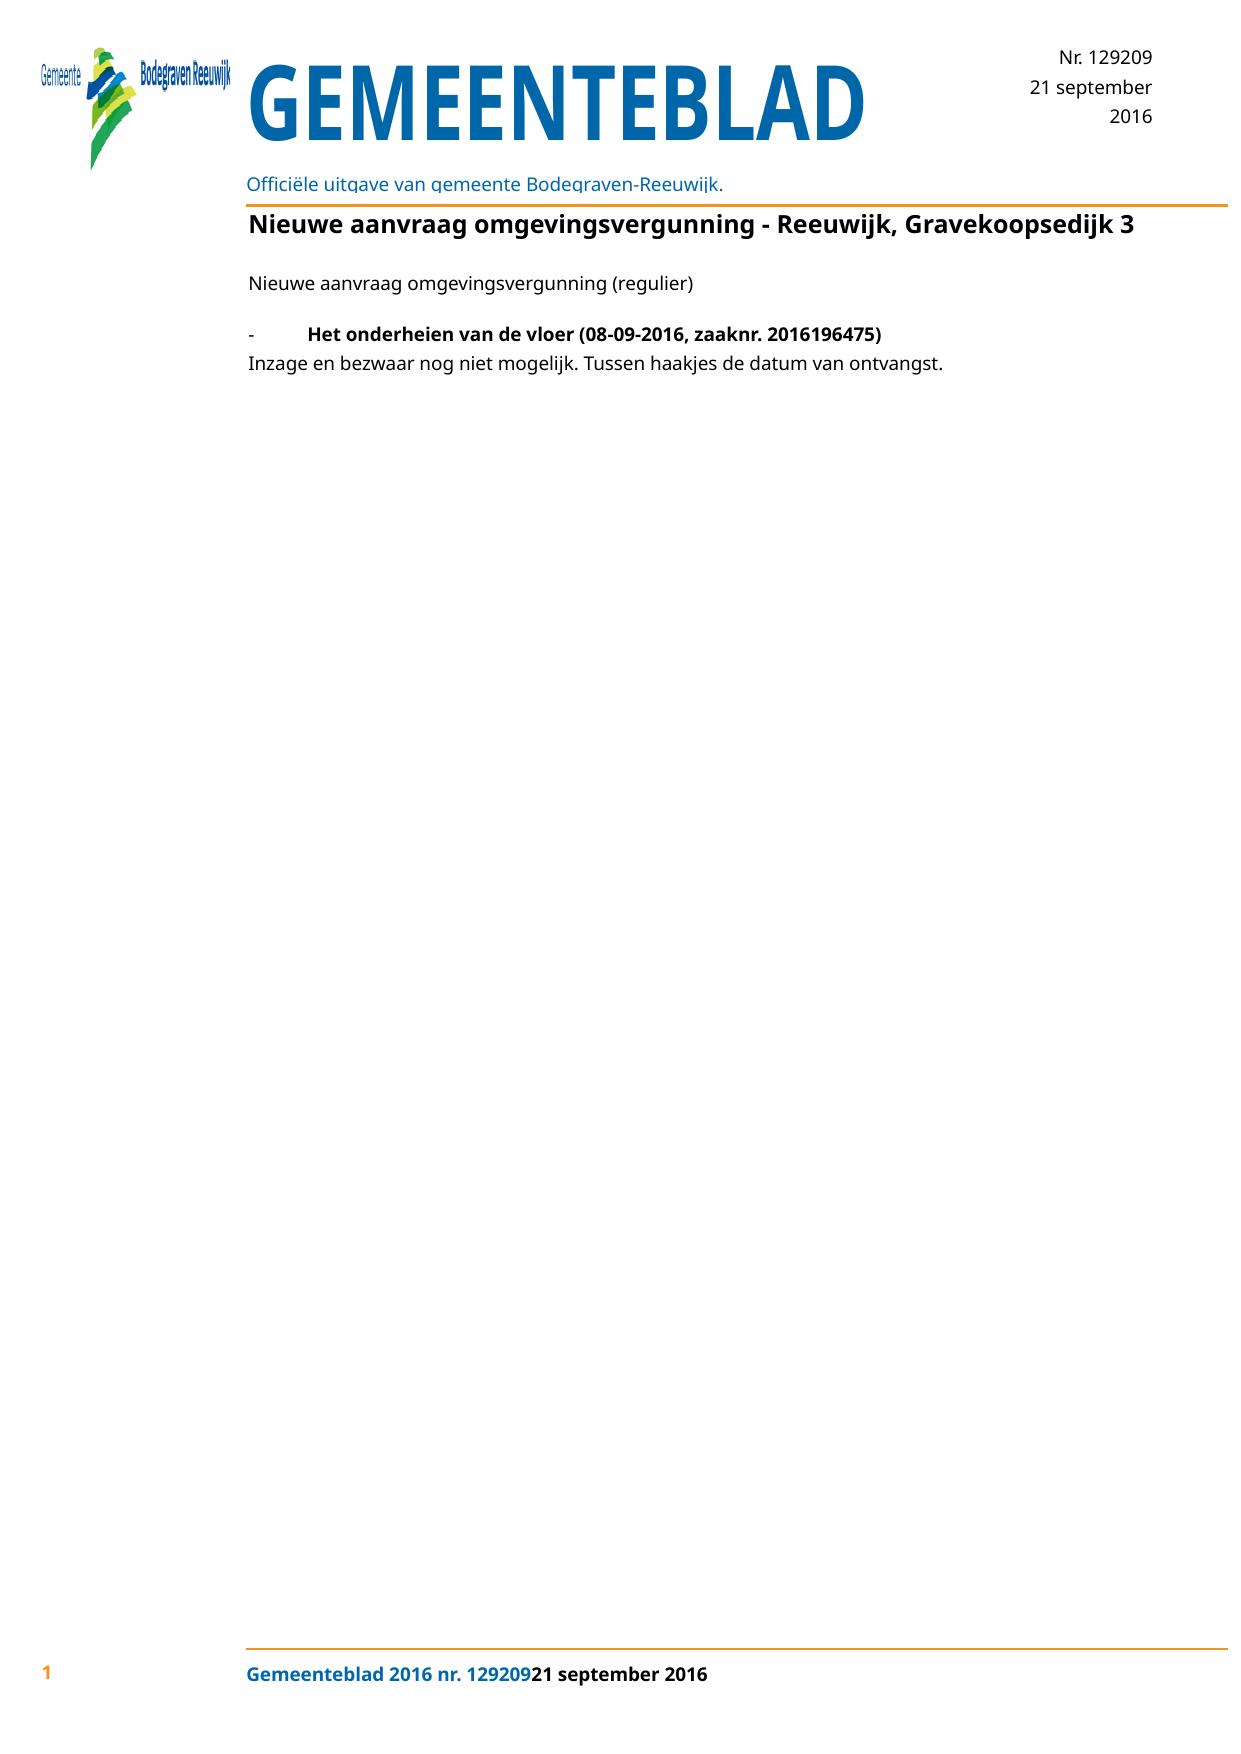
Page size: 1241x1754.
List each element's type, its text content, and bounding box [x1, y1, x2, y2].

picture [41, 47, 231, 172]
text Inzage en bezwaar nog niet mogelijk. Tussen haakjes de datum van ontvangst. [248, 350, 1152, 376]
text Nieuwe aanvraag omgevingsvergunning - Reeuwijk, Gravekoopsedijk 3 [248, 207, 1152, 241]
list Het onderheien van de vloer (08‑09‑2016, zaaknr. 2016196475) [248, 321, 1152, 346]
text Nieuwe aanvraag omgevingsvergunning (regulier) [248, 270, 1152, 296]
